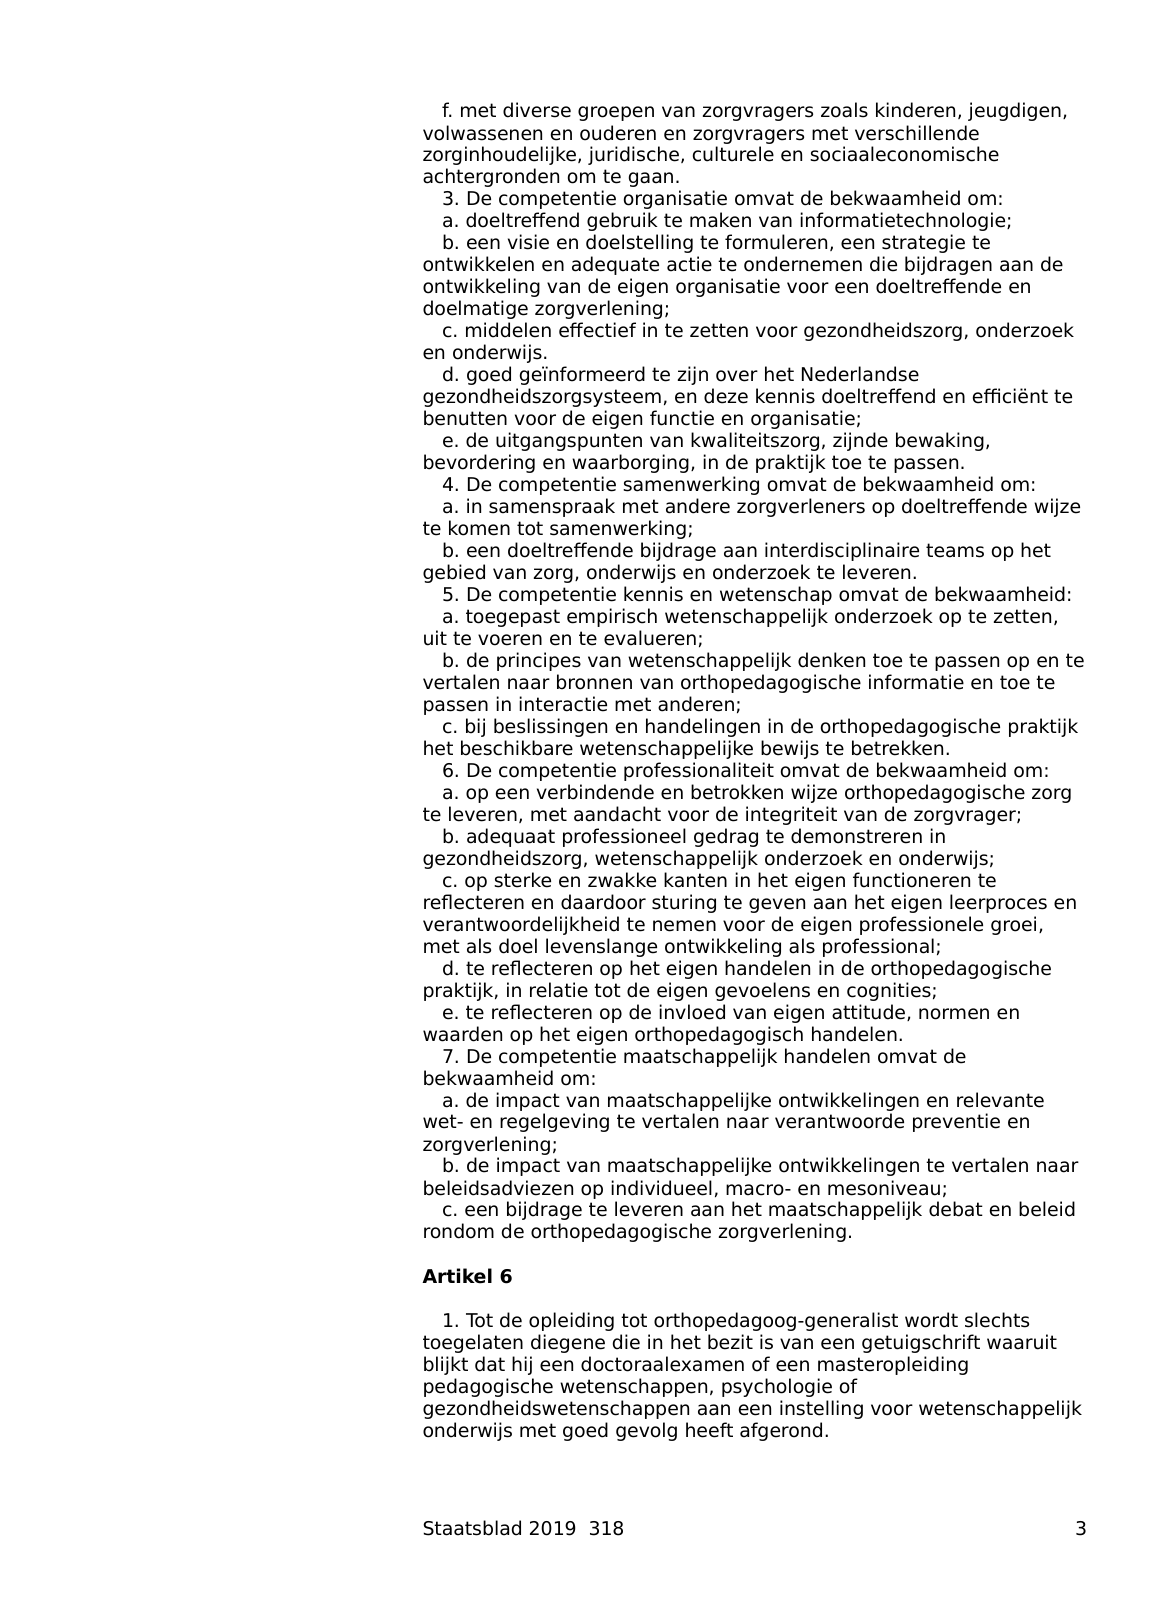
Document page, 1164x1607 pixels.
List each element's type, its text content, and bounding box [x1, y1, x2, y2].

subtitle Artikel 6 [422, 1266, 1087, 1287]
text b. adequaat professioneel gedrag te demonstreren in gezondheidszorg, wetenschappelijk onderzoek en onderwijs; [422, 826, 1087, 870]
text e. te reflecteren op de invloed van eigen attitude, normen en waarden op het eigen orthopedagogisch handelen. [422, 1002, 1087, 1046]
text c. een bijdrage te leveren aan het maatschappelijk debat en beleid rondom de orthopedagogische zorgverlening. [422, 1199, 1087, 1243]
text 4. De competentie samenwerking omvat de bekwaamheid om: [422, 474, 1087, 496]
text 7. De competentie maatschappelijk handelen omvat de bekwaamheid om: [422, 1046, 1087, 1089]
text c. middelen effectief in te zetten voor gezondheidszorg, onderzoek en onderwijs. [422, 320, 1087, 364]
text c. bij beslissingen en handelingen in de orthopedagogische praktijk het beschikbare wetenschappelijke bewijs te betrekken. [422, 716, 1087, 760]
text a. in samenspraak met andere zorgverleners op doeltreffende wijze te komen tot samenwerking; [422, 496, 1087, 540]
text c. op sterke en zwakke kanten in het eigen functioneren te reflecteren en daardoor sturing te geven aan het eigen leerproces en verantwoordelijkheid te nemen voor de eigen professionele groei, met als doel levenslange ontwikkeling als professional; [422, 870, 1087, 958]
text 3. De competentie organisatie omvat de bekwaamheid om: [422, 188, 1087, 210]
text a. doeltreffend gebruik te maken van informatietechnologie; [422, 210, 1087, 232]
text b. de principes van wetenschappelijk denken toe te passen op en te vertalen naar bronnen van orthopedagogische informatie en toe te passen in interactie met anderen; [422, 650, 1087, 716]
text 6. De competentie professionaliteit omvat de bekwaamheid om: [422, 760, 1087, 782]
text a. op een verbindende en betrokken wijze orthopedagogische zorg te leveren, met aandacht voor de integriteit van de zorgvrager; [422, 782, 1087, 826]
text f. met diverse groepen van zorgvragers zoals kinderen, jeugdigen, volwassenen en ouderen en zorgvragers met verschillende zorginhoudelijke, juridische, culturele en sociaaleconomische achtergronden om te gaan. [422, 100, 1087, 188]
text a. toegepast empirisch wetenschappelijk onderzoek op te zetten, uit te voeren en te evalueren; [422, 606, 1087, 650]
text b. een doeltreffende bijdrage aan interdisciplinaire teams op het gebied van zorg, onderwijs en onderzoek te leveren. [422, 540, 1087, 584]
text 5. De competentie kennis en wetenschap omvat de bekwaamheid: [422, 584, 1087, 606]
text b. een visie en doelstelling te formuleren, een strategie te ontwikkelen en adequate actie te ondernemen die bijdragen aan de ontwikkeling van de eigen organisatie voor een doeltreffende en doelmatige zorgverlening; [422, 232, 1087, 320]
text d. te reflecteren op het eigen handelen in de orthopedagogische praktijk, in relatie tot de eigen gevoelens en cognities; [422, 958, 1087, 1002]
text e. de uitgangspunten van kwaliteitszorg, zijnde bewaking, bevordering en waarborging, in de praktijk toe te passen. [422, 430, 1087, 474]
text b. de impact van maatschappelijke ontwikkelingen te vertalen naar beleidsadviezen op individueel, macro- en mesoniveau; [422, 1155, 1087, 1199]
text 1. Tot de opleiding tot orthopedagoog-generalist wordt slechts toegelaten diegene die in het bezit is van een getuigschrift waaruit blijkt dat hij een doctoraalexamen of een masteropleiding pedagogische wetenschappen, psychologie of gezondheidswetenschappen aan een instelling voor wetenschappelijk onderwijs met goed gevolg heeft afgerond. [422, 1310, 1087, 1442]
text d. goed geïnformeerd te zijn over het Nederlandse gezondheidszorgsysteem, en deze kennis doeltreffend en efficiënt te benutten voor de eigen functie en organisatie; [422, 364, 1087, 430]
text a. de impact van maatschappelijke ontwikkelingen en relevante wet- en regelgeving te vertalen naar verantwoorde preventie en zorgverlening; [422, 1089, 1087, 1155]
